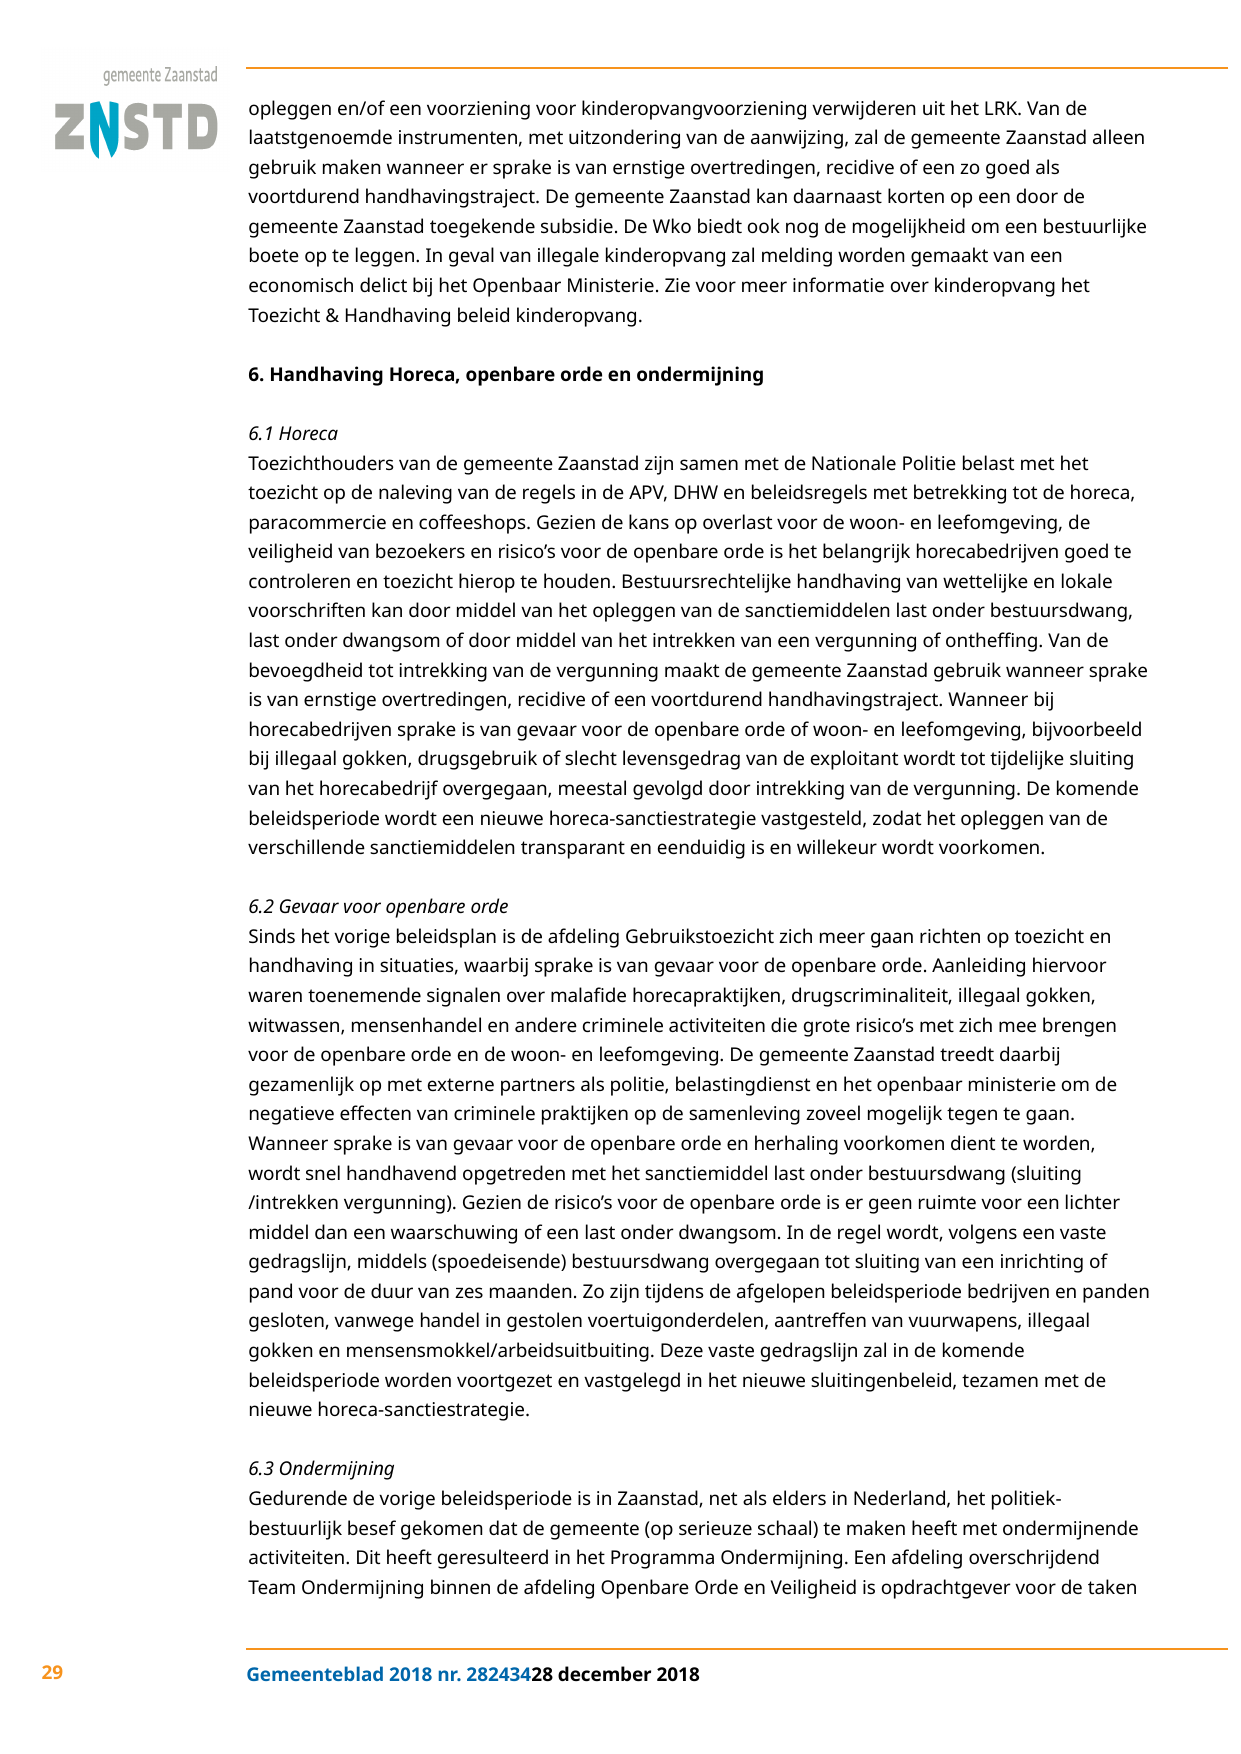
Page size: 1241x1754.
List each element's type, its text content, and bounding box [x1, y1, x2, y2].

text 6.3 Ondermijning [248, 1456, 1152, 1481]
text 6.2 Gevaar voor openbare orde [248, 893, 1152, 919]
text Gedurende de vorige beleidsperiode is in Zaanstad, net als elders in Nederland, het politiek-bestuurlijk besef gekomen dat de gemeente (op serieuze schaal) te maken heeft met ondermijnende activiteiten. Dit heeft geresulteerd in het Programma Ondermijning. Een afdeling overschrijdend Team Ondermijning binnen de afdeling Openbare Orde en Veiligheid is opdrachtgever voor de taken [248, 1485, 1152, 1600]
picture [41, 47, 231, 172]
text Sinds het vorige beleidsplan is de afdeling Gebruikstoezicht zich meer gaan richten op toezicht en handhaving in situaties, waarbij sprake is van gevaar voor de openbare orde. Aanleiding hiervoor waren toenemende signalen over malafide horecapraktijken, drugscriminaliteit, illegaal gokken, witwassen, mensenhandel en andere criminele activiteiten die grote risico’s met zich mee brengen voor de openbare orde en de woon- en leefomgeving. De gemeente Zaanstad treedt daarbij gezamenlijk op met externe partners als politie, belastingdienst en het openbaar ministerie om de negatieve effecten van criminele praktijken op de samenleving zoveel mogelijk tegen te gaan. Wanneer sprake is van gevaar voor de openbare orde en herhaling voorkomen dient te worden, wordt snel handhavend opgetreden met het sanctiemiddel last onder bestuursdwang (sluiting /intrekken vergunning). Gezien de risico’s voor de openbare orde is er geen ruimte voor een lichter middel dan een waarschuwing of een last onder dwangsom. In de regel wordt, volgens een vaste gedragslijn, middels (spoedeisende) bestuursdwang overgegaan tot sluiting van een inrichting of pand voor de duur van zes maanden. Zo zijn tijdens de afgelopen beleidsperiode bedrijven en panden gesloten, vanwege handel in gestolen voertuigonderdelen, aantreffen van vuurwapens, illegaal gokken en mensensmokkel/arbeidsuitbuiting. Deze vaste gedragslijn zal in de komende beleidsperiode worden voortgezet en vastgelegd in het nieuwe sluitingenbeleid, tezamen met de nieuwe horeca-sanctiestrategie. [248, 923, 1152, 1422]
text 6.1 Horeca [248, 420, 1152, 446]
text Toezichthouders van de gemeente Zaanstad zijn samen met de Nationale Politie belast met het toezicht op de naleving van de regels in de APV, DHW en beleidsregels met betrekking tot de horeca, paracommercie en coffeeshops. Gezien de kans op overlast voor de woon- en leefomgeving, de veiligheid van bezoekers en risico’s voor de openbare orde is het belangrijk horecabedrijven goed te controleren en toezicht hierop te houden. Bestuursrechtelijke handhaving van wettelijke en lokale voorschriften kan door middel van het opleggen van de sanctiemiddelen last onder bestuursdwang, last onder dwangsom of door middel van het intrekken van een vergunning of ontheffing. Van de bevoegdheid tot intrekking van de vergunning maakt de gemeente Zaanstad gebruik wanneer sprake is van ernstige overtredingen, recidive of een voortdurend handhavingstraject. Wanneer bij horecabedrijven sprake is van gevaar voor de openbare orde of woon- en leefomgeving, bijvoorbeeld bij illegaal gokken, drugsgebruik of slecht levensgedrag van de exploitant wordt tot tijdelijke sluiting van het horecabedrijf overgegaan, meestal gevolgd door intrekking van de vergunning. De komende beleidsperiode wordt een nieuwe horeca-sanctiestrategie vastgesteld, zodat het opleggen van de verschillende sanctiemiddelen transparant en eenduidig is en willekeur wordt voorkomen. [248, 450, 1152, 860]
text 6. Handhaving Horeca, openbare orde en ondermijning [248, 361, 1152, 387]
text opleggen en/of een voorziening voor kinderopvangvoorziening verwijderen uit het LRK. Van de laatstgenoemde instrumenten, met uitzondering van de aanwijzing, zal de gemeente Zaanstad alleen gebruik maken wanneer er sprake is van ernstige overtredingen, recidive of een zo goed als voortdurend handhavingstraject. De gemeente Zaanstad kan daarnaast korten op een door de gemeente Zaanstad toegekende subsidie. De Wko biedt ook nog de mogelijkheid om een bestuurlijke boete op te leggen. In geval van illegale kinderopvang zal melding worden gemaakt van een economisch delict bij het Openbaar Ministerie. Zie voor meer informatie over kinderopvang het Toezicht & Handhaving beleid kinderopvang. [248, 95, 1152, 328]
